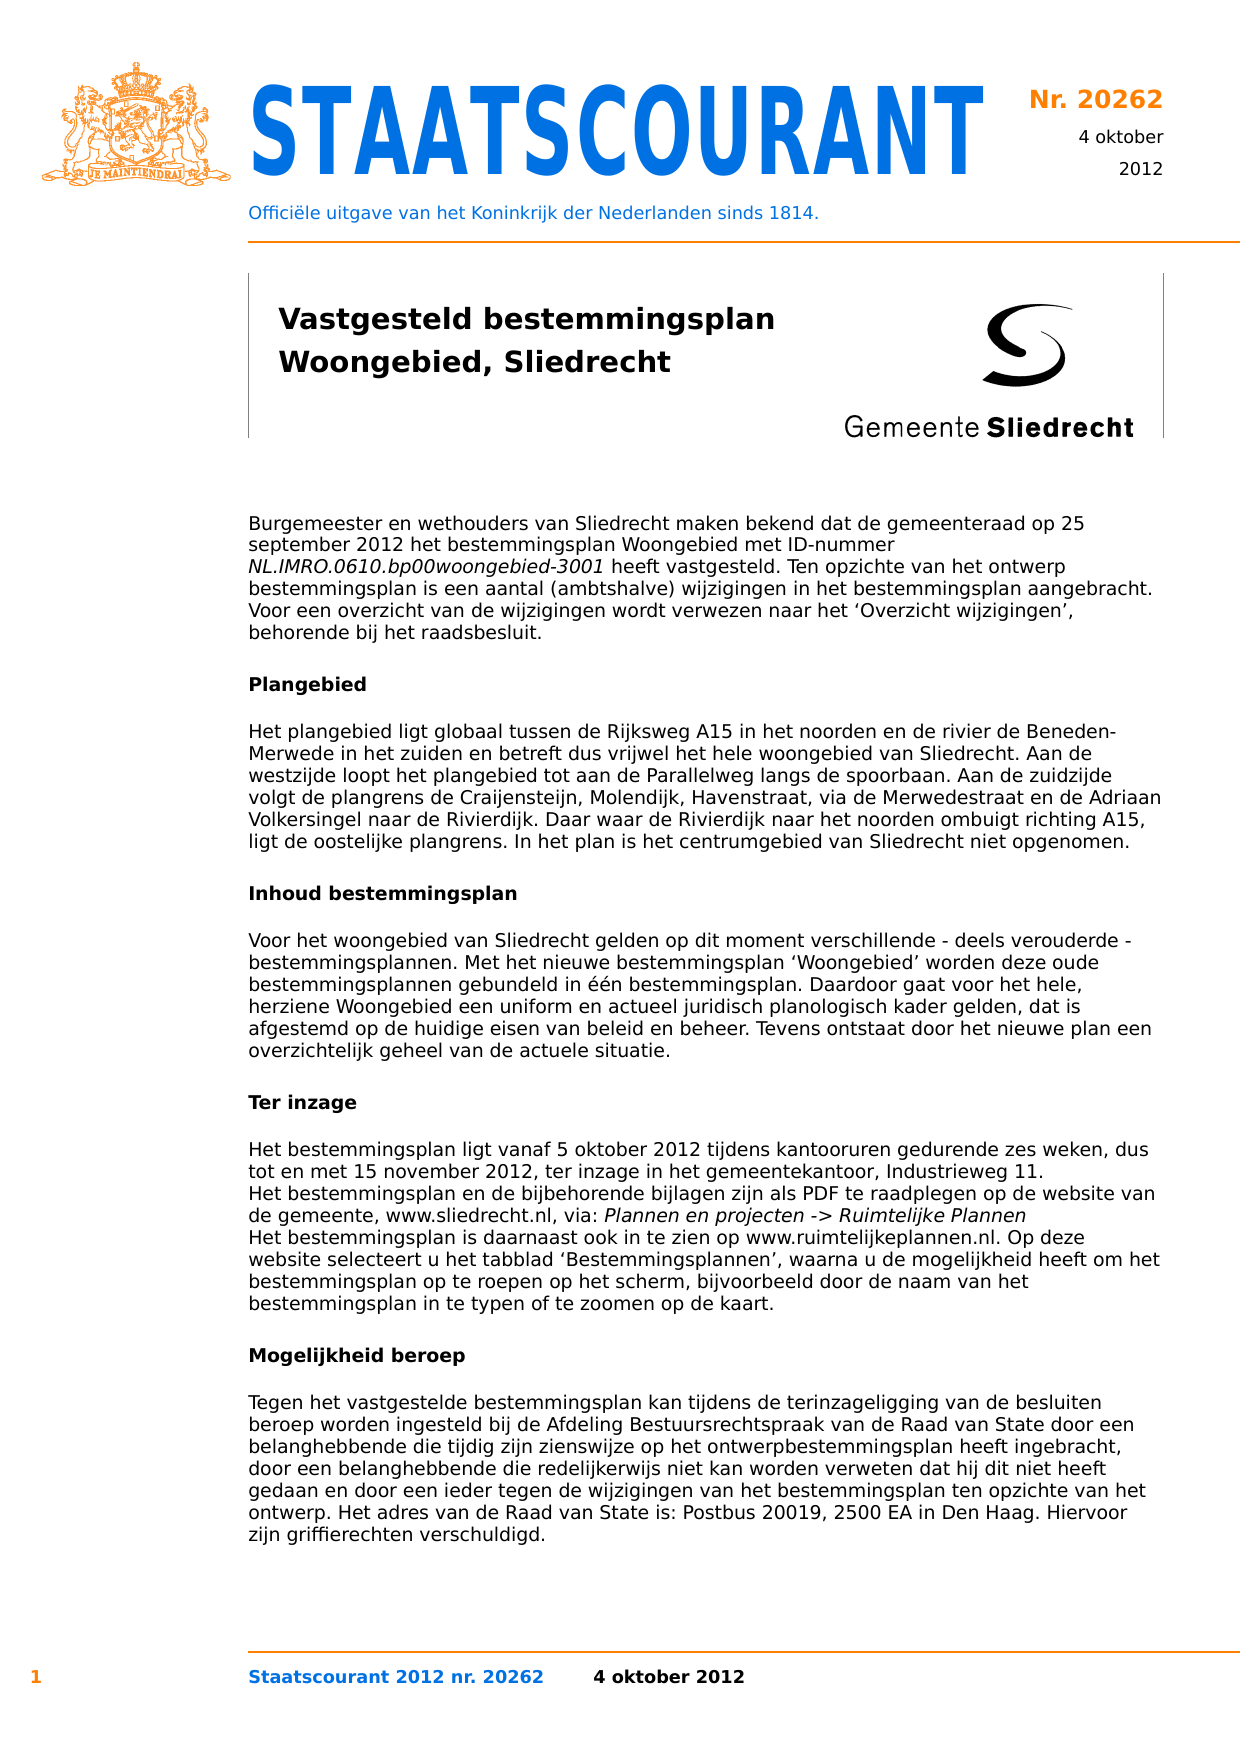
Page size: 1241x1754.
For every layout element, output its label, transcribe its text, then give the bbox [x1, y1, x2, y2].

subtitle Inhoud bestemmingsplan [248, 883, 1163, 905]
picture [41, 62, 231, 186]
subtitle Plangebied [248, 674, 1163, 696]
text Merwede in het zuiden en betreft dus vrijwel het hele woongebied van Sliedrecht. Aan de westzijde loopt het plangebied tot aan de Parallelweg langs de spoorbaan. Aan de zuidzijde volgt de plangrens de Craijensteijn, Molendijk, Havenstraat, via de Merwedestraat en de Adriaan Volkersingel naar de Rivierdijk. Daar waar de Rivierdijk naar het noorden ombuigt richting A15, ligt de oostelijke plangrens. In het plan is het centrumgebied van Sliedrecht niet opgenomen. [248, 743, 1163, 853]
text Burgemeester en wethouders van Sliedrecht maken bekend dat de gemeenteraad op 25 september 2012 het bestemmingsplan Woongebied met ID-nummer NL.IMRO.0610.bp00woongebied-3001 heeft vastgesteld. Ten opzichte van het ontwerp bestemmingsplan is een aantal (ambtshalve) wijzigingen in het bestemmingsplan aangebracht. Voor een overzicht van de wijzigingen wordt verwezen naar het ‘Overzicht wijzigingen’, behorende bij het raadsbesluit. [248, 512, 1163, 644]
table_header STAATSCOURANT [248, 62, 998, 203]
subtitle Mogelijkheid beroep [248, 1345, 1163, 1367]
text Het bestemmingsplan ligt vanaf 5 oktober 2012 tijdens kantooruren gedurende zes weken, dus tot en met 15 november 2012, ter inzage in het gemeentekantoor, Industrieweg 11. [248, 1139, 1163, 1183]
table_header [25, 62, 248, 241]
text Tegen het vastgestelde bestemmingsplan kan tijdens de terinzageligging van de besluiten beroep worden ingesteld bij de Afdeling Bestuursrechtspraak van de Raad van State door een belanghebbende die tijdig zijn zienswijze op het ontwerpbestemmingsplan heeft ingebracht, door een belanghebbende die redelijkerwijs niet kan worden verweten dat hij dit niet heeft gedaan en door een ieder tegen de wijzigingen van het bestemmingsplan ten opzichte van het ontwerp. Het adres van de Raad van State is: Postbus 20019, 2500 EA in Den Haag. Hiervoor zijn griffierechten verschuldigd. [248, 1392, 1163, 1546]
picture [844, 302, 1134, 439]
text Voor het woongebied van Sliedrecht gelden op dit moment verschillende - deels verouderde - bestemmingsplannen. Met het nieuwe bestemmingsplan ‘Woongebied’ worden deze oude bestemmingsplannen gebundeld in één bestemmingsplan. Daardoor gaat voor het hele, herziene Woongebied een uniform en actueel juridisch planologisch kader gelden, dat is afgestemd op de huidige eisen van beleid en beheer. Tevens ontstaat door het nieuwe plan een overzichtelijk geheel van de actuele situatie. [248, 930, 1163, 1062]
subtitle Vastgesteld bestemmingsplan Woongebied, Sliedrecht [249, 273, 1163, 438]
table_cell 2012 [998, 153, 1240, 203]
subtitle Ter inzage [248, 1092, 1163, 1114]
table_cell 4 oktober [998, 121, 1240, 153]
table_cell Officiële uitgave van het Koninkrijk der Nederlanden sinds 1814. [248, 203, 1240, 241]
table_header Nr. 20262 [998, 62, 1240, 121]
text Het plangebied ligt globaal tussen de Rijksweg A15 in het noorden en de rivier de Beneden- [248, 721, 1163, 743]
text Het bestemmingsplan en de bijbehorende bijlagen zijn als PDF te raadplegen op de website van de gemeente, www.sliedrecht.nl, via: Plannen en projecten -> Ruimtelijke Plannen [248, 1183, 1163, 1227]
text Het bestemmingsplan is daarnaast ook in te zien op www.ruimtelijkeplannen.nl. Op deze website selecteert u het tabblad ‘Bestemmingsplannen’, waarna u de mogelijkheid heeft om het bestemmingsplan op te roepen op het scherm, bijvoorbeeld door de naam van het bestemmingsplan in te typen of te zoomen op de kaart. [248, 1227, 1163, 1315]
